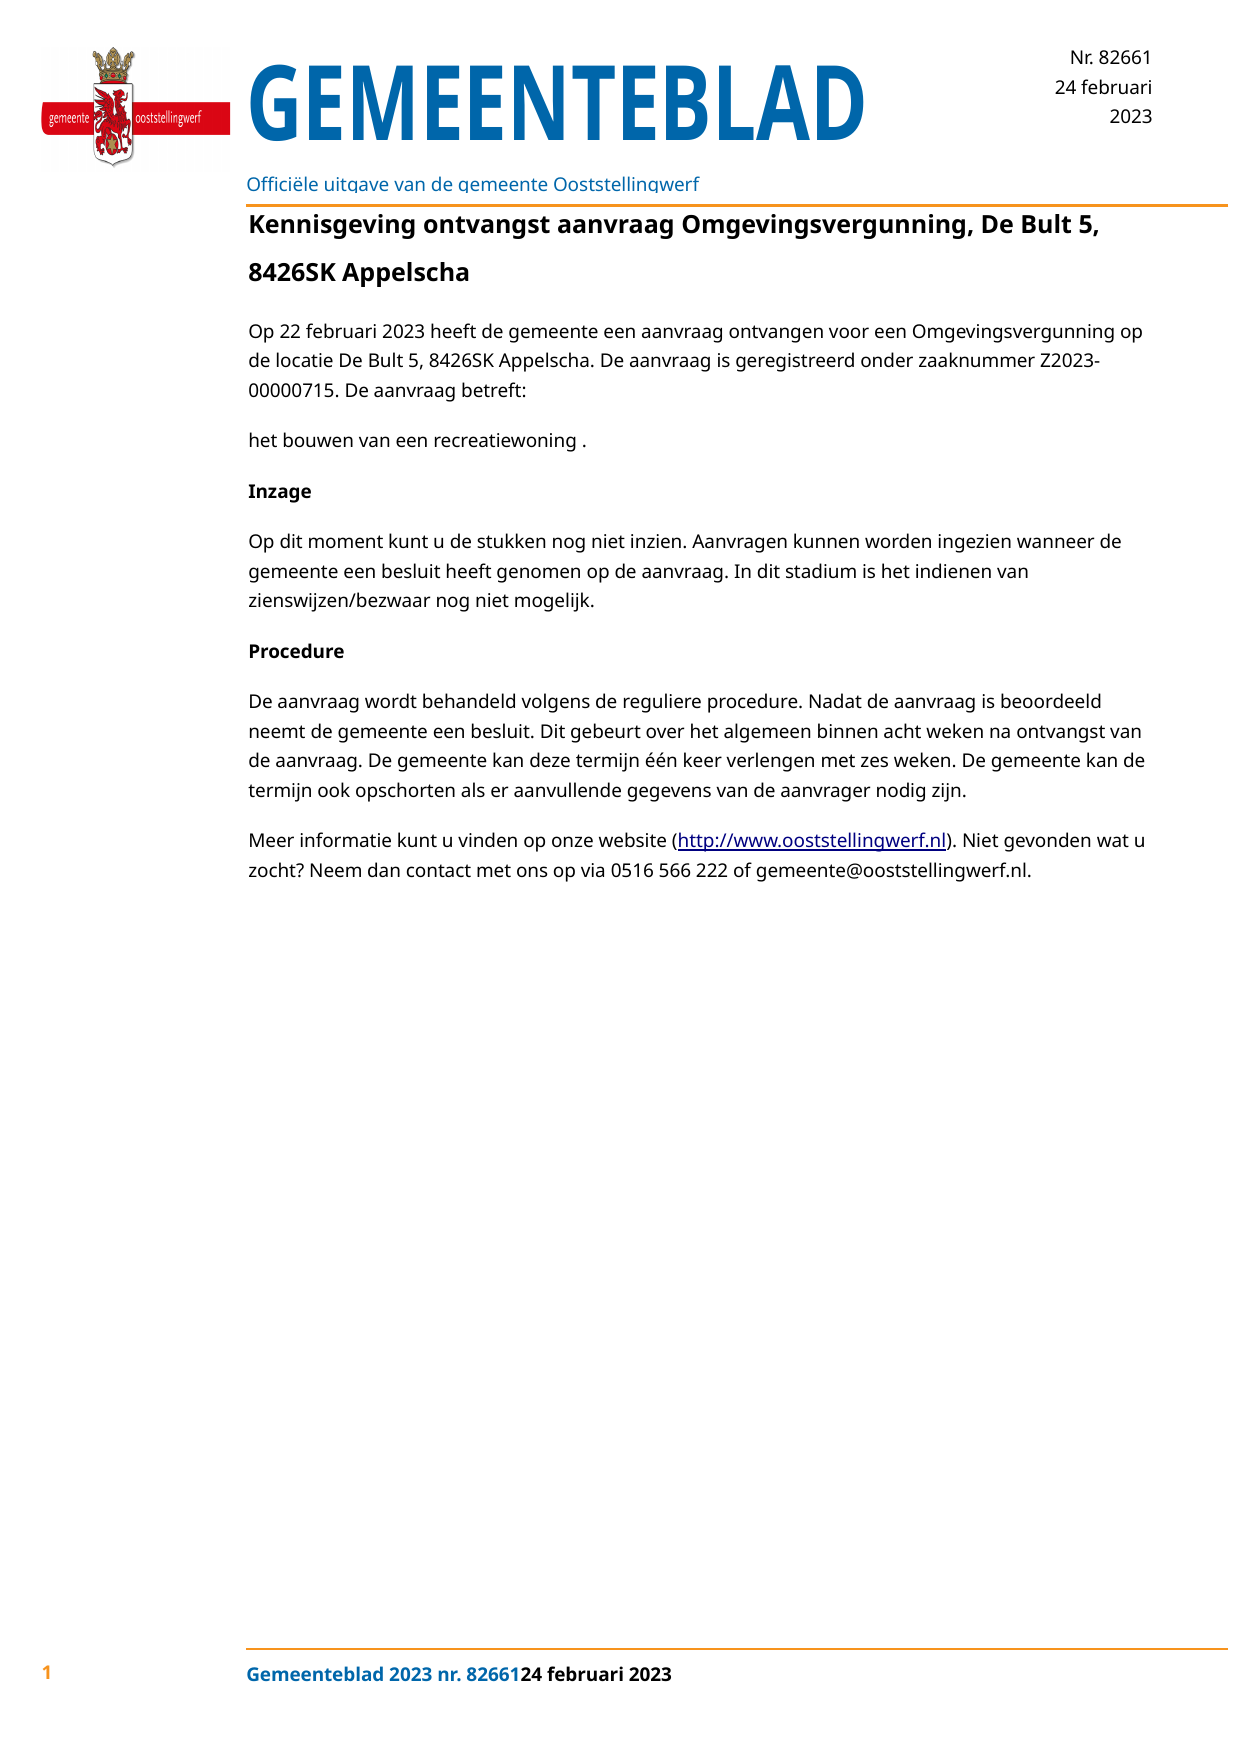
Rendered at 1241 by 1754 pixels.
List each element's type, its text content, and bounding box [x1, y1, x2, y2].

text Kennisgeving ontvangst aanvraag Omgevingsvergunning, De Bult 5, 8426SK Appelscha [248, 207, 1152, 288]
text Op 22 februari 2023 heeft de gemeente een aanvraag ontvangen voor een Omgevingsvergunning op de locatie De Bult 5, 8426SK Appelscha. De aanvraag is geregistreerd onder zaaknummer Z2023-00000715. De aanvraag betreft: [248, 318, 1152, 403]
text het bouwen van een recreatiewoning . [248, 427, 1152, 453]
text De aanvraag wordt behandeld volgens de reguliere procedure. Nadat de aanvraag is beoordeeld neemt de gemeente een besluit. Dit gebeurt over het algemeen binnen acht weken na ontvangst van de aanvraag. De gemeente kan deze termijn één keer verlengen met zes weken. De gemeente kan de termijn ook opschorten als er aanvullende gegevens van de aanvrager nodig zijn. [248, 688, 1152, 803]
text Op dit moment kunt u de stukken nog niet inzien. Aanvragen kunnen worden ingezien wanneer de gemeente een besluit heeft genomen op de aanvraag. In dit stadium is het indienen van zienswijzen/bezwaar nog niet mogelijk. [248, 528, 1152, 613]
picture [41, 47, 231, 172]
text Inzage [248, 478, 1152, 504]
text Procedure [248, 638, 1152, 664]
text Meer informatie kunt u vinden op onze website (http://www.ooststellingwerf.nl). Niet gevonden wat u zocht? Neem dan contact met ons op via 0516 566 222 of gemeente@ooststellingwerf.nl. [248, 827, 1152, 883]
